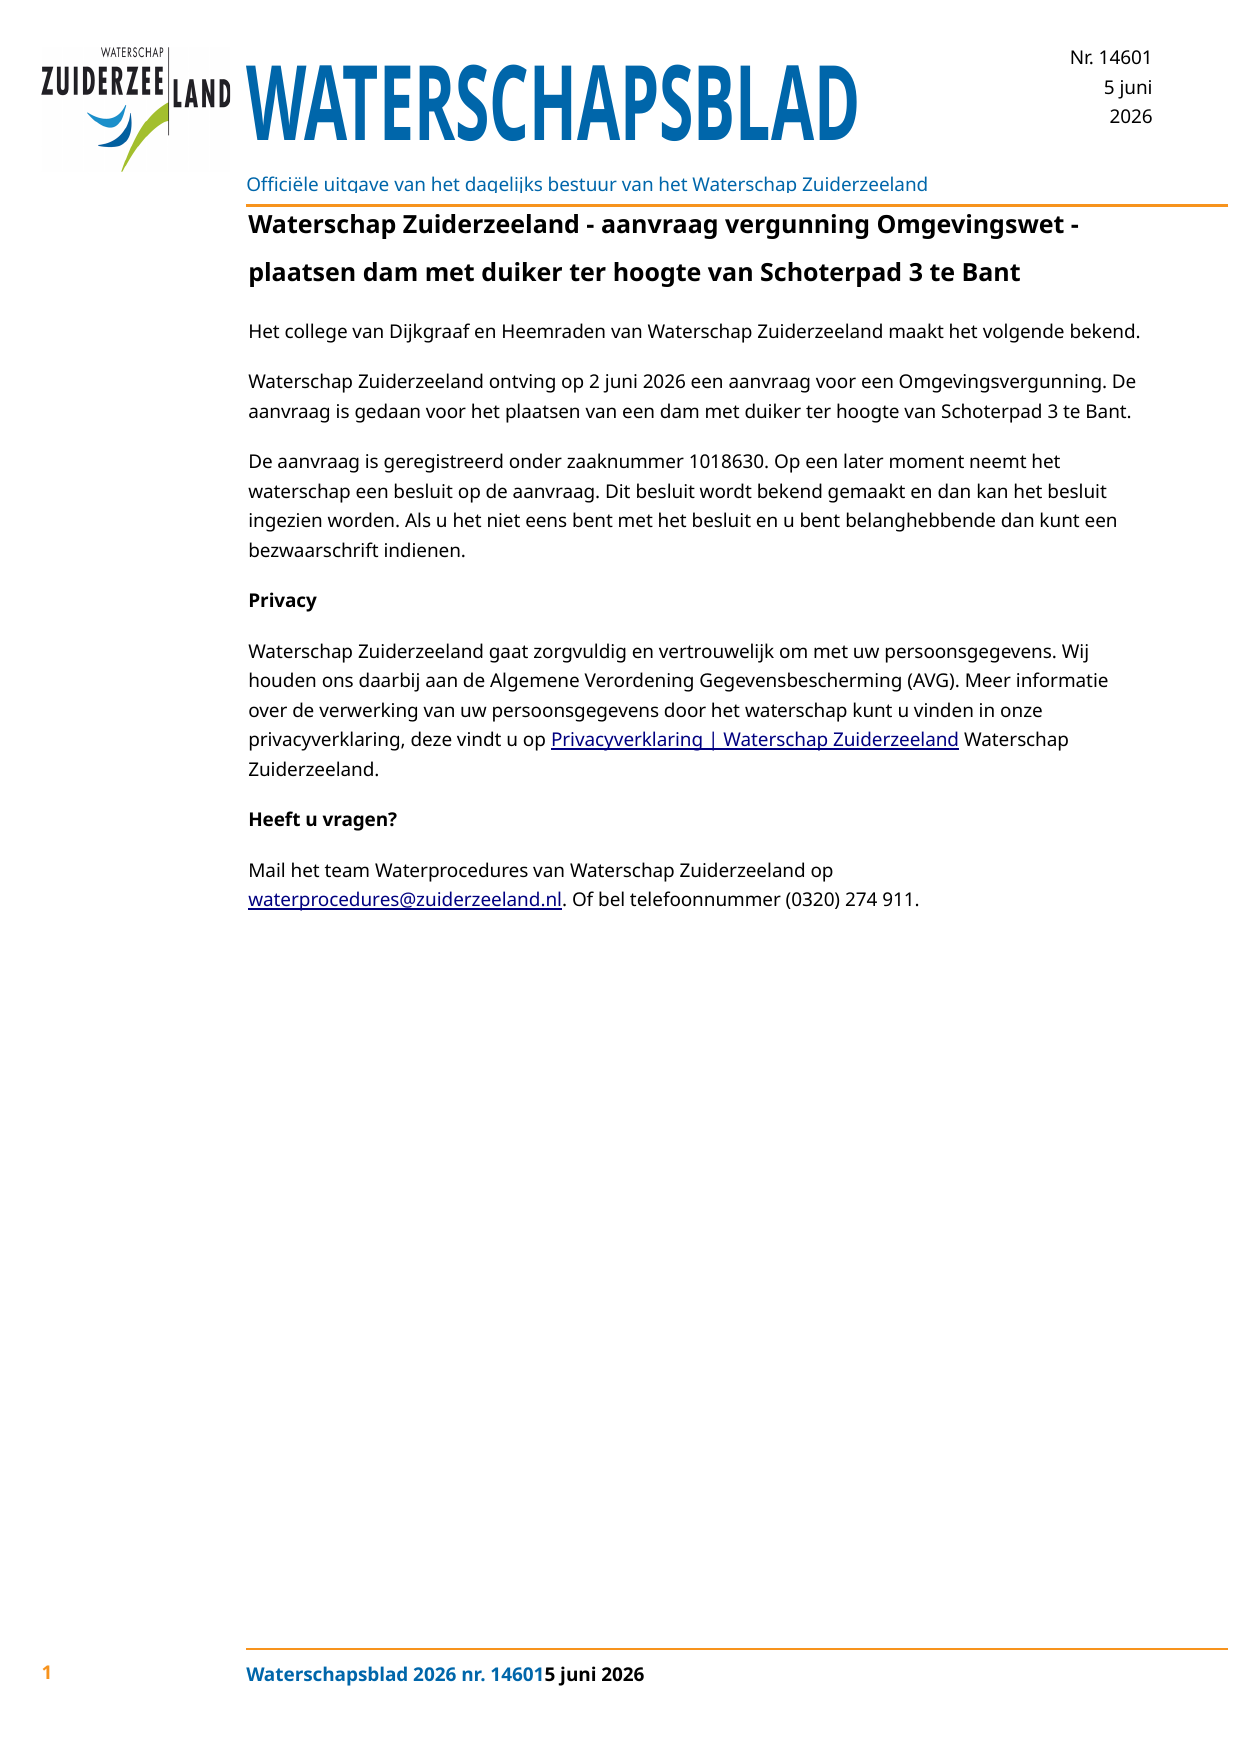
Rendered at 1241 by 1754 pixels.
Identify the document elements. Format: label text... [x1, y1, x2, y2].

text Waterschap Zuiderzeeland ontving op 2 juni 2026 een aanvraag voor een Omgevingsvergunning. De aanvraag is gedaan voor het plaatsen van een dam met duiker ter hoogte van Schoterpad 3 te Bant. [248, 368, 1152, 424]
text Heeft u vragen? [248, 807, 1152, 832]
text Waterschap Zuiderzeeland - aanvraag vergunning Omgevingswet - plaatsen dam met duiker ter hoogte van Schoterpad 3 te Bant [248, 207, 1152, 288]
text Privacy [248, 587, 1152, 613]
text Het college van Dijkgraaf en Heemraden van Waterschap Zuiderzeeland maakt het volgende bekend. [248, 318, 1152, 344]
picture [41, 47, 231, 172]
text Waterschap Zuiderzeeland gaat zorgvuldig en vertrouwelijk om met uw persoonsgegevens. Wij houden ons daarbij aan de Algemene Verordening Gegevensbescherming (AVG). Meer informatie over de verwerking van uw persoonsgegevens door het waterschap kunt u vinden in onze privacyverklaring, deze vindt u op Privacyverklaring | Waterschap Zuiderzeeland Waterschap Zuiderzeeland. [248, 638, 1152, 782]
text Mail het team Waterprocedures van Waterschap Zuiderzeeland op waterprocedures@zuiderzeeland.nl. Of bel telefoonnummer (0320) 274 911. [248, 857, 1152, 912]
text De aanvraag is geregistreerd onder zaaknummer 1018630. Op een later moment neemt het waterschap een besluit op de aanvraag. Dit besluit wordt bekend gemaakt en dan kan het besluit ingezien worden. Als u het niet eens bent met het besluit en u bent belanghebbende dan kunt een bezwaarschrift indienen. [248, 448, 1152, 563]
